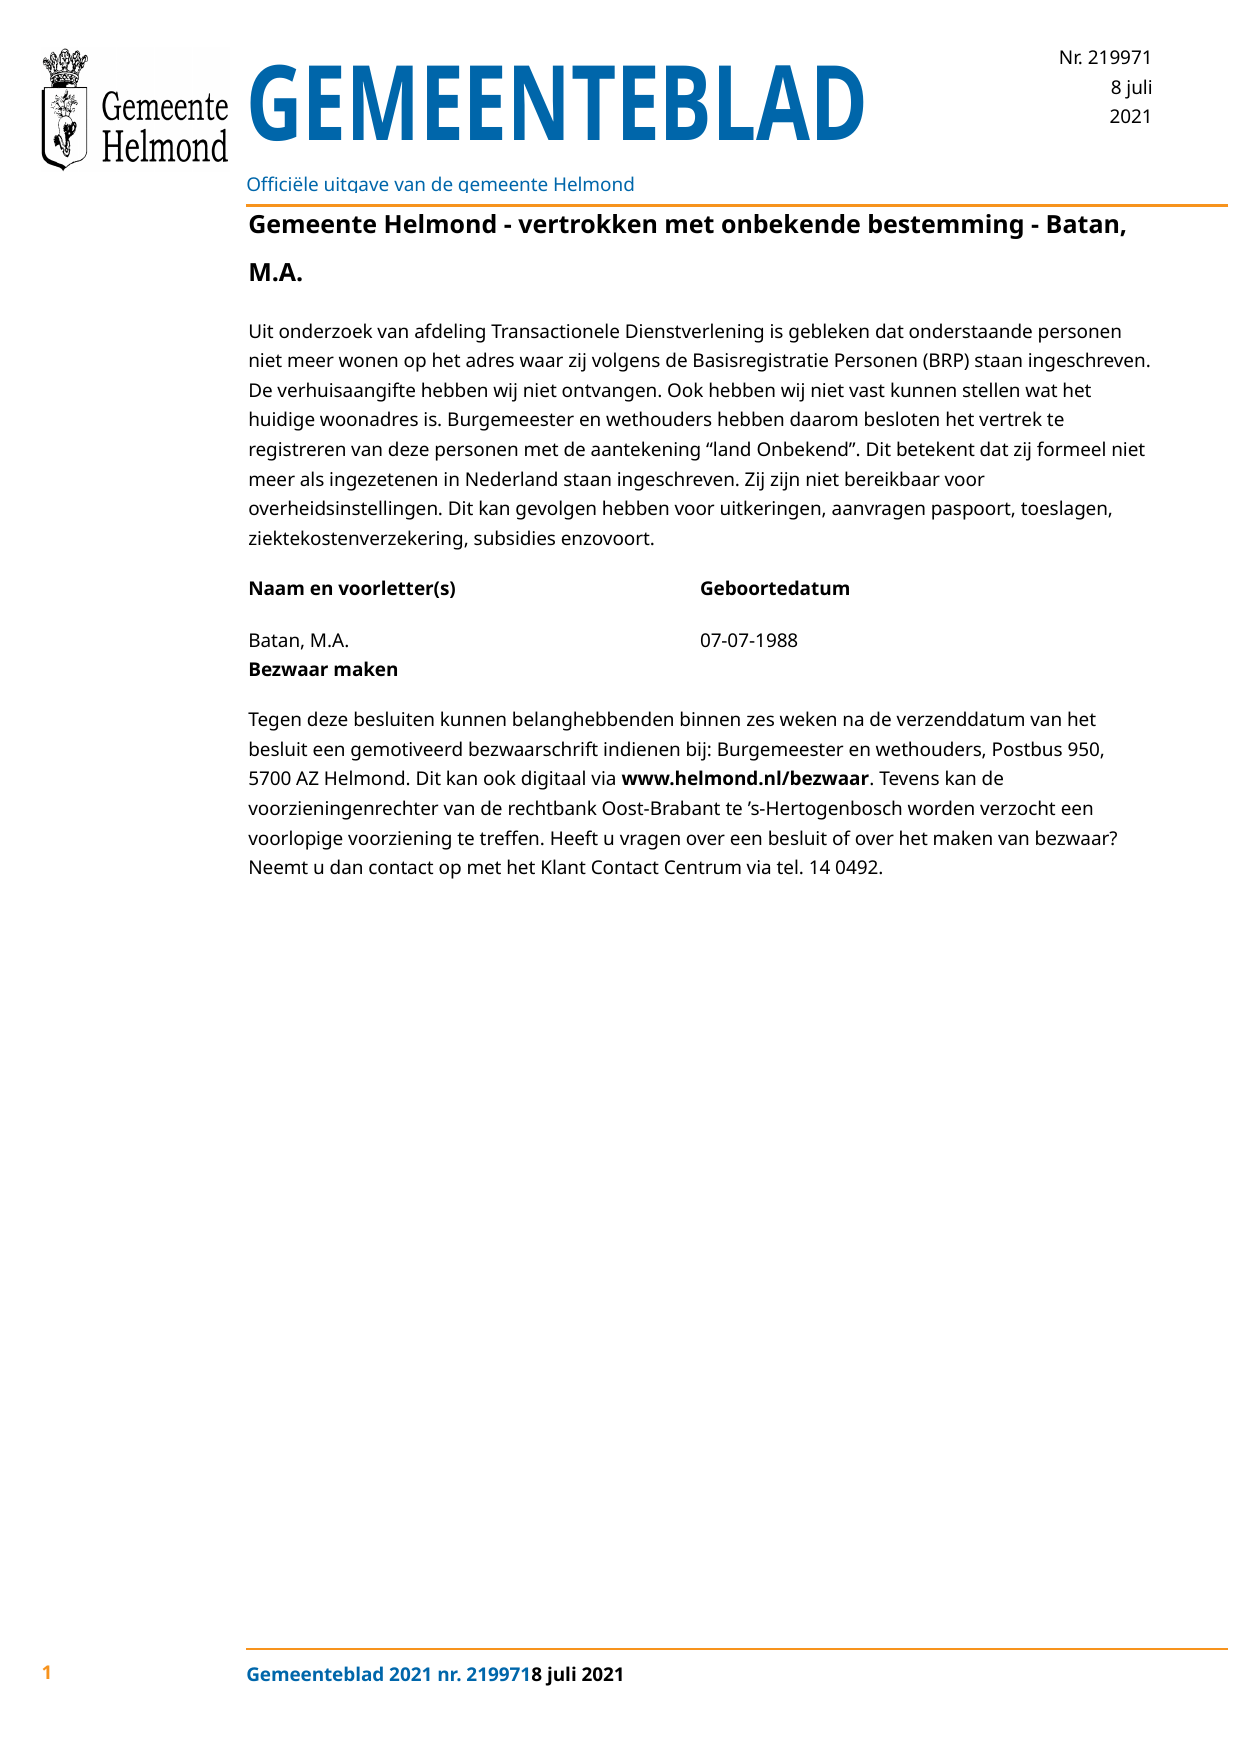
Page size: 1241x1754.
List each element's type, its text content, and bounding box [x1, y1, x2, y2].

text Bezwaar maken [248, 656, 1152, 682]
table_cell [248, 601, 700, 627]
table_cell [700, 601, 1152, 627]
table_header Naam en voorletter(s) [248, 576, 700, 601]
table_header Geboortedatum [700, 576, 1152, 601]
table_cell 07-07-1988 [700, 627, 1152, 653]
text Gemeente Helmond - vertrokken met onbekende bestemming - Batan, M.A. [248, 207, 1152, 288]
text Tegen deze besluiten kunnen belanghebbenden binnen zes weken na de verzenddatum van het besluit een gemotiveerd bezwaarschrift indienen bij: Burgemeester en wethouders, Postbus 950, 5700 AZ Helmond. Dit kan ook digitaal via www.helmond.nl/bezwaar. Tevens kan de voorzieningenrechter van de rechtbank Oost-Brabant te ’s-Hertogenbosch worden verzocht een voorlopige voorziening te treffen. Heeft u vragen over een besluit of over het maken van bezwaar? Neemt u dan contact op met het Klant Contact Centrum via tel. 14 0492. [248, 706, 1152, 880]
text Uit onderzoek van afdeling Transactionele Dienstverlening is gebleken dat onderstaande personen niet meer wonen op het adres waar zij volgens de Basisregistratie Personen (BRP) staan ingeschreven. De verhuisaangifte hebben wij niet ontvangen. Ook hebben wij niet vast kunnen stellen wat het huidige woonadres is. Burgemeester en wethouders hebben daarom besloten het vertrek te registreren van deze personen met de aantekening “land Onbekend”. Dit betekent dat zij formeel niet meer als ingezetenen in Nederland staan ingeschreven. Zij zijn niet bereikbaar voor overheidsinstellingen. Dit kan gevolgen hebben voor uitkeringen, aanvragen paspoort, toeslagen, ziektekostenverzekering, subsidies enzovoort. [248, 318, 1152, 551]
picture [41, 47, 231, 172]
table_cell Batan, M.A. [248, 627, 700, 653]
